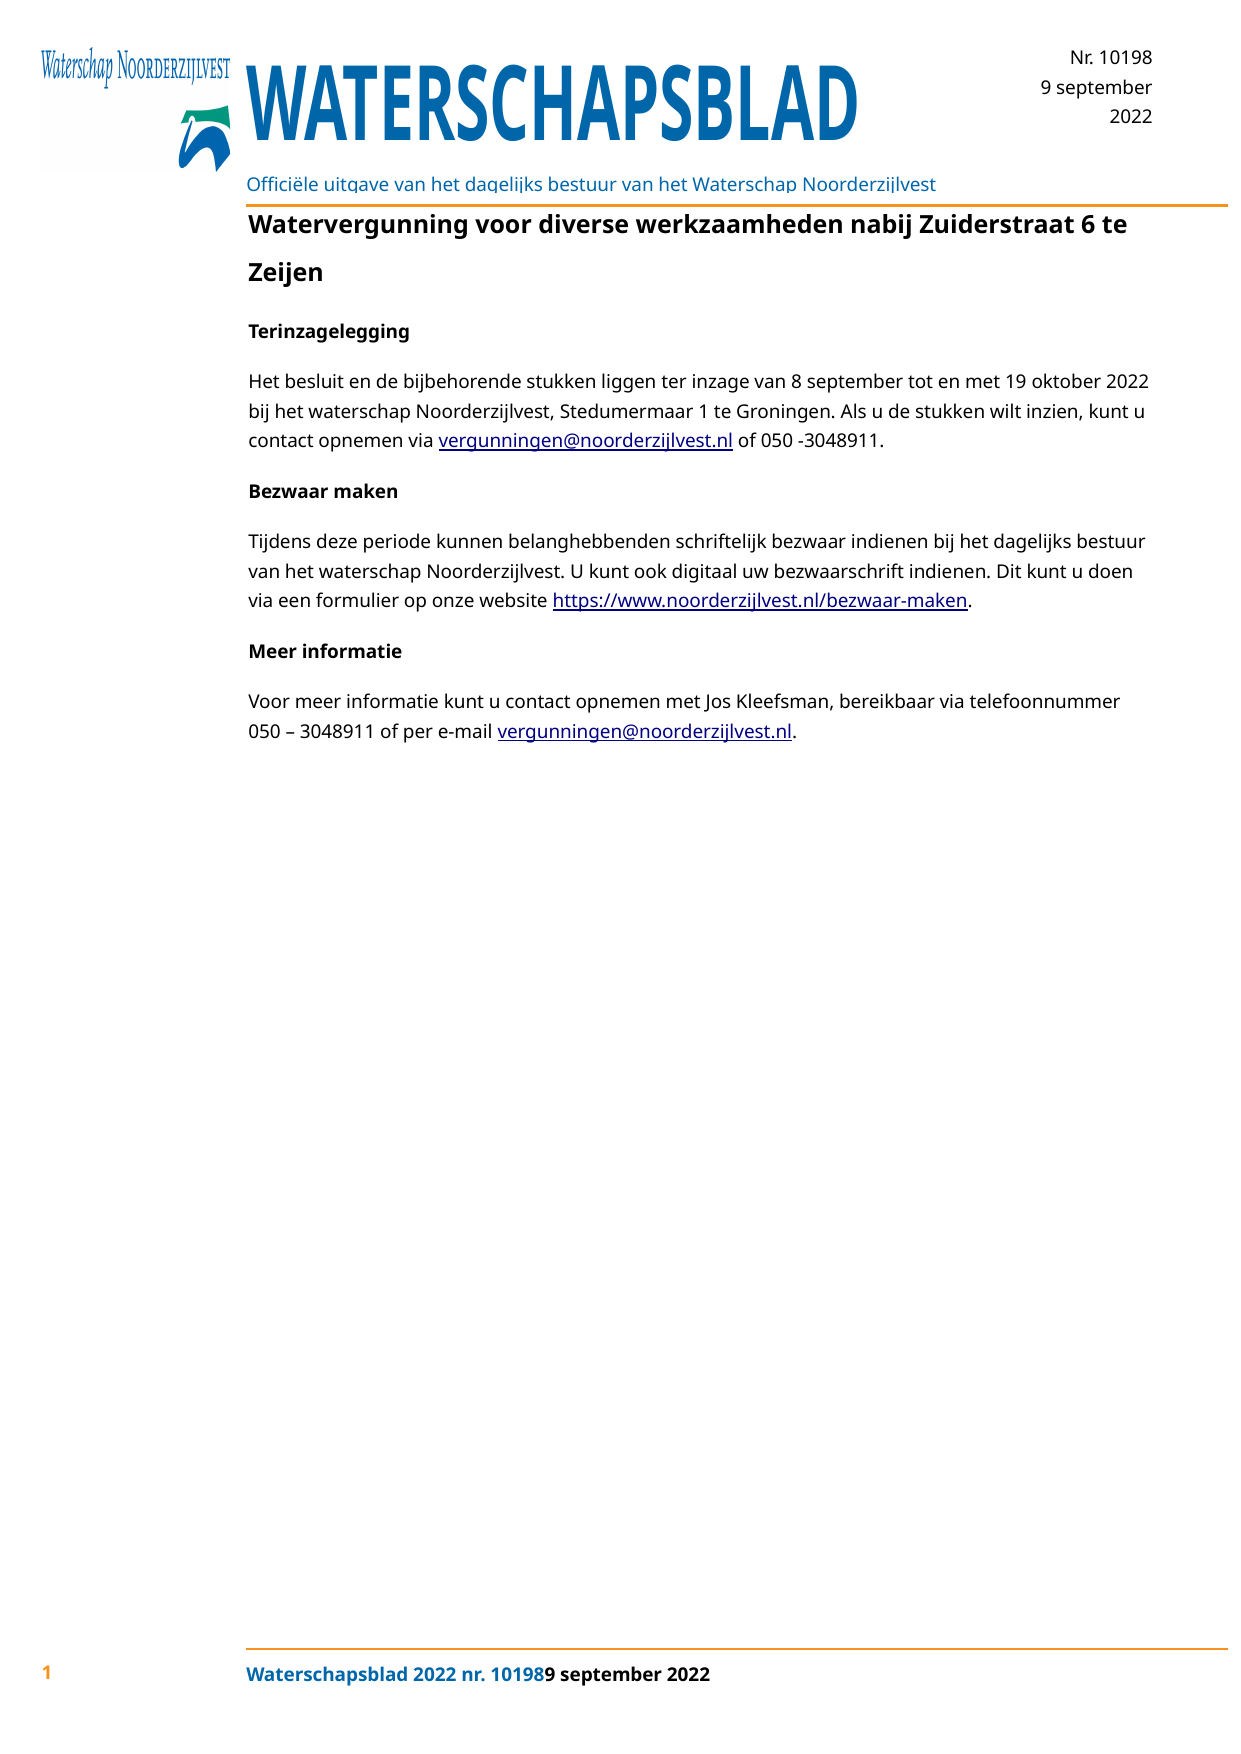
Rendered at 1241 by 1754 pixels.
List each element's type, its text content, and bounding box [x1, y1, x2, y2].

text Terinzagelegging [248, 318, 1152, 344]
text Voor meer informatie kunt u contact opnemen met Jos Kleefsman, bereikbaar via telefoonnummer 050 – 3048911 of per e-mail vergunningen@noorderzijlvest.nl. [248, 688, 1152, 744]
text Tijdens deze periode kunnen belanghebbenden schriftelijk bezwaar indienen bij het dagelijks bestuur van het waterschap Noorderzijlvest. U kunt ook digitaal uw bezwaarschrift indienen. Dit kunt u doen via een formulier op onze website https://www.noorderzijlvest.nl/bezwaar-maken. [248, 528, 1152, 613]
text Bezwaar maken [248, 478, 1152, 504]
text Het besluit en de bijbehorende stukken liggen ter inzage van 8 september tot en met 19 oktober 2022 bij het waterschap Noorderzijlvest, Stedumermaar 1 te Groningen. Als u de stukken wilt inzien, kunt u contact opnemen via vergunningen@noorderzijlvest.nl of 050 -3048911. [248, 368, 1152, 453]
text Meer informatie [248, 638, 1152, 664]
text Watervergunning voor diverse werkzaamheden nabij Zuiderstraat 6 te Zeijen [248, 207, 1152, 288]
picture [41, 47, 231, 172]
